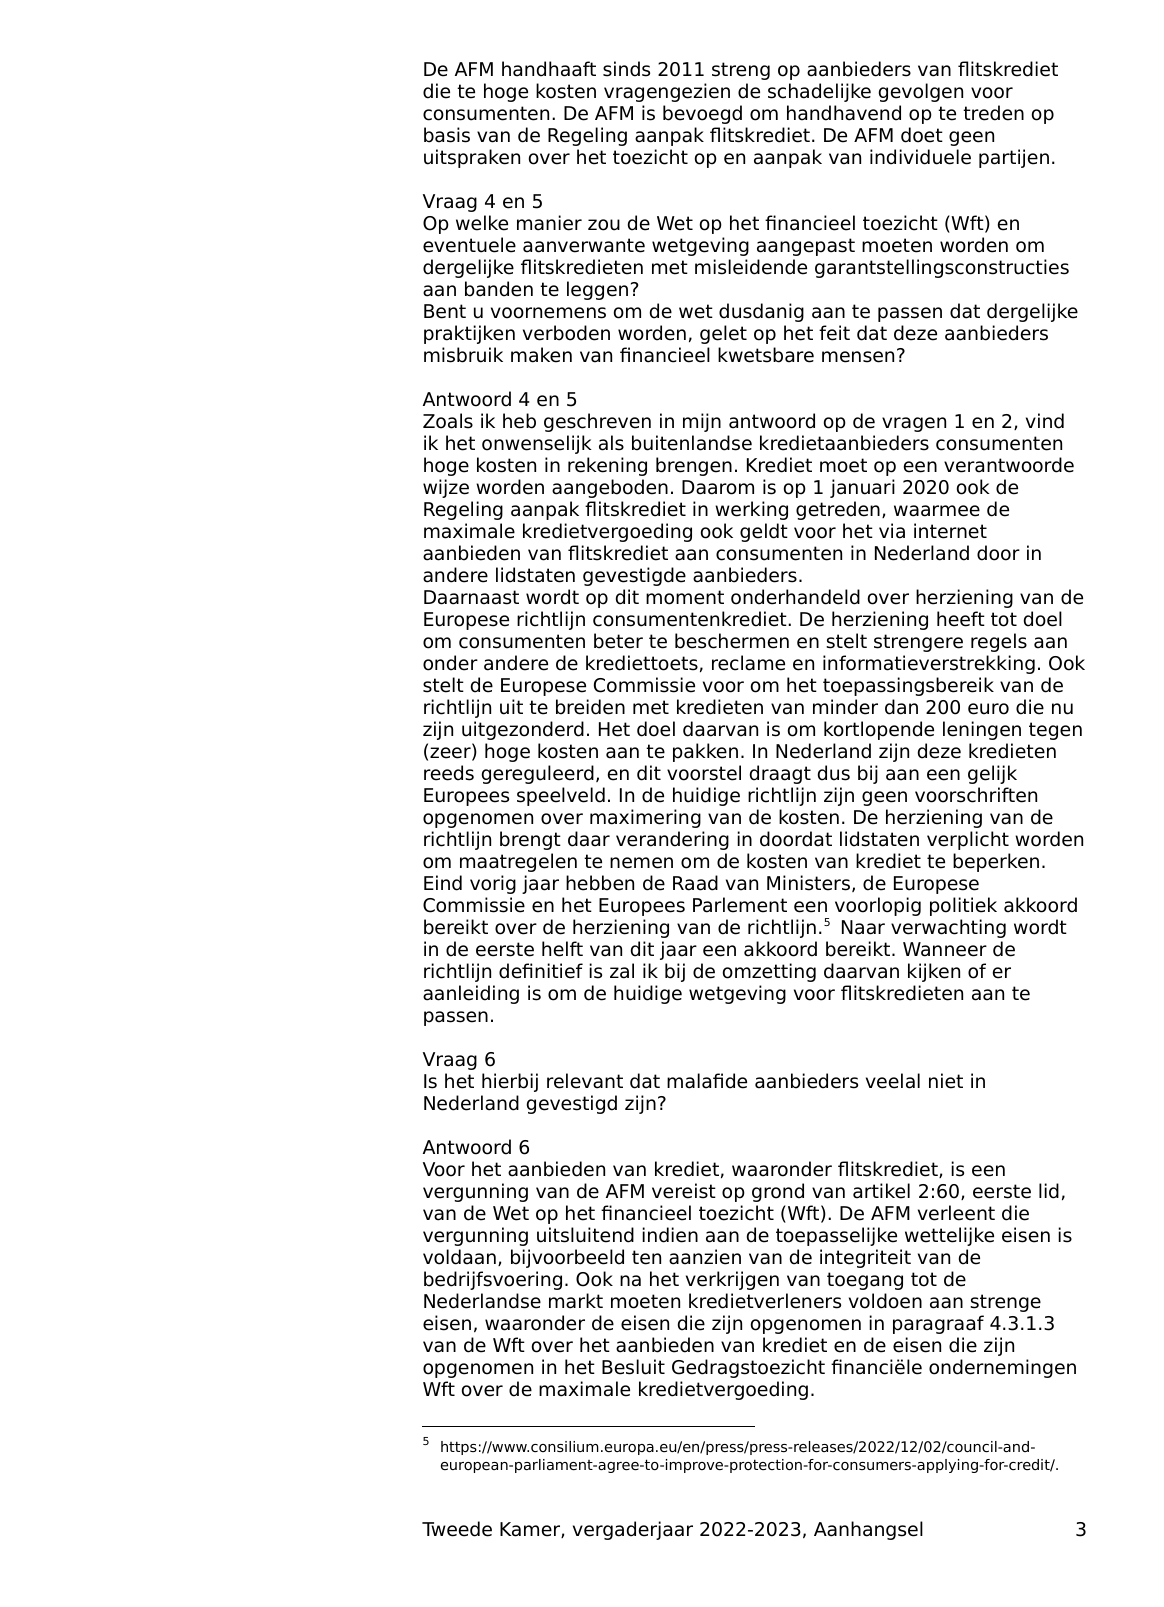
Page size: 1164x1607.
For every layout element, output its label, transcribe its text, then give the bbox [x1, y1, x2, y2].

text Is het hierbij relevant dat malafide aanbieders veelal niet in Nederland gevestigd zijn? [422, 1071, 1087, 1115]
text Vraag 4 en 5 [422, 191, 1087, 213]
text Bent u voornemens om de wet dusdanig aan te passen dat dergelijke praktijken verboden worden, gelet op het feit dat deze aanbieders misbruik maken van financieel kwetsbare mensen? [422, 301, 1087, 367]
text Daarnaast wordt op dit moment onderhandeld over herziening van de Europese richtlijn consumentenkrediet. De herziening heeft tot doel om consumenten beter te beschermen en stelt strengere regels aan onder andere de krediettoets, reclame en informatieverstrekking. Ook stelt de Europese Commissie voor om het toepassingsbereik van de richtlijn uit te breiden met kredieten van minder dan 200 euro die nu zijn uitgezonderd. Het doel daarvan is om kortlopende leningen tegen (zeer) hoge kosten aan te pakken. In Nederland zijn deze kredieten reeds gereguleerd, en dit voorstel draagt dus bij aan een gelijk Europees speelveld. In de huidige richtlijn zijn geen voorschriften opgenomen over maximering van de kosten. De herziening van de richtlijn brengt daar verandering in doordat lidstaten verplicht worden om maatregelen te nemen om de kosten van krediet te beperken. Eind vorig jaar hebben de Raad van Ministers, de Europese Commissie en het Europees Parlement een voorlopig politiek akkoord bereikt over de herziening van de richtlijn. Naar verwachting wordt in de eerste helft van dit jaar een akkoord bereikt. Wanneer de richtlijn definitief is zal ik bij de omzetting daarvan kijken of er aanleiding is om de huidige wetgeving voor flitskredieten aan te passen. [422, 587, 1087, 1027]
text Voor het aanbieden van krediet, waaronder flitskrediet, is een vergunning van de AFM vereist op grond van artikel 2:60, eerste lid, van de Wet op het financieel toezicht (Wft). De AFM verleent die vergunning uitsluitend indien aan de toepasselijke wettelijke eisen is voldaan, bijvoorbeeld ten aanzien van de integriteit van de bedrijfsvoering. Ook na het verkrijgen van toegang tot de Nederlandse markt moeten kredietverleners voldoen aan strenge eisen, waaronder de eisen die zijn opgenomen in paragraaf 4.3.1.3 van de Wft over het aanbieden van krediet en de eisen die zijn opgenomen in het Besluit Gedragstoezicht financiële ondernemingen Wft over de maximale kredietvergoeding. [422, 1159, 1087, 1401]
text Zoals ik heb geschreven in mijn antwoord op de vragen 1 en 2, vind ik het onwenselijk als buitenlandse kredietaanbieders consumenten hoge kosten in rekening brengen. Krediet moet op een verantwoorde wijze worden aangeboden. Daarom is op 1 januari 2020 ook de Regeling aanpak flitskrediet in werking getreden, waarmee de maximale kredietvergoeding ook geldt voor het via internet aanbieden van flitskrediet aan consumenten in Nederland door in andere lidstaten gevestigde aanbieders. [422, 411, 1087, 587]
text Antwoord 6 [422, 1137, 1087, 1159]
text Vraag 6 [422, 1049, 1087, 1071]
text https://www.consilium.europa.eu/en/press/press-releases/2022/12/02/council-and-european-parliament-agree-to-improve-protection-for-consumers-applying-for-credit/. [422, 1435, 1087, 1474]
text Antwoord 4 en 5 [422, 389, 1087, 411]
text Op welke manier zou de Wet op het financieel toezicht (Wft) en eventuele aanverwante wetgeving aangepast moeten worden om dergelijke flitskredieten met misleidende garantstellingsconstructies aan banden te leggen? [422, 213, 1087, 301]
text De AFM handhaaft sinds 2011 streng op aanbieders van flitskrediet die te hoge kosten vragengezien de schadelijke gevolgen voor consumenten. De AFM is bevoegd om handhavend op te treden op basis van de Regeling aanpak flitskrediet. De AFM doet geen uitspraken over het toezicht op en aanpak van individuele partijen. [422, 59, 1087, 169]
